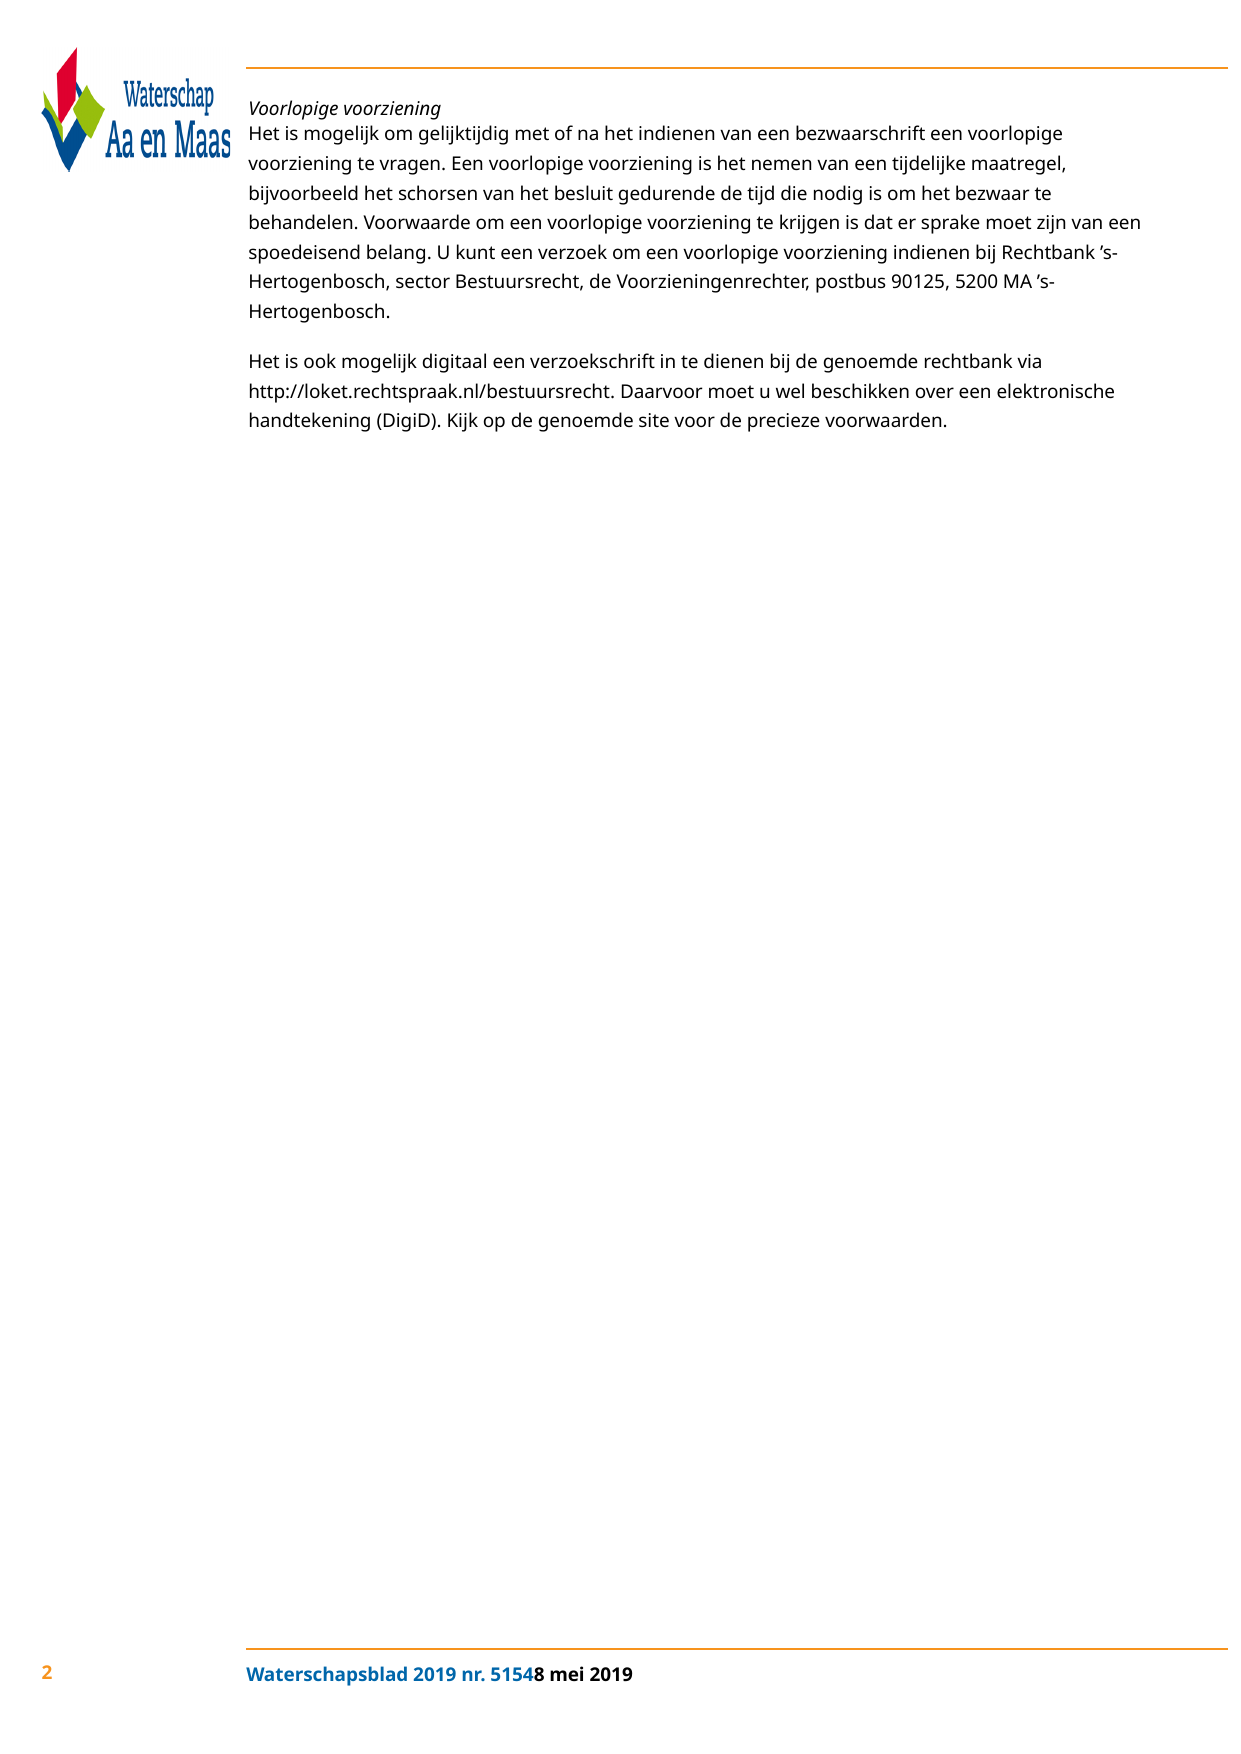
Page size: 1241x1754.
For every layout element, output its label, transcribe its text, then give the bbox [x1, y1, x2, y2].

text Het is ook mogelijk digitaal een verzoekschrift in te dienen bij de genoemde rechtbank via http://loket.rechtspraak.nl/bestuursrecht. Daarvoor moet u wel beschikken over een elektronische handtekening (DigiD). Kijk op de genoemde site voor de precieze voorwaarden. [248, 348, 1152, 433]
text Het is mogelijk om gelijktijdig met of na het indienen van een bezwaarschrift een voorlopige voorziening te vragen. Een voorlopige voorziening is het nemen van een tijdelijke maatregel, bijvoorbeeld het schorsen van het besluit gedurende de tijd die nodig is om het bezwaar te behandelen. Voorwaarde om een voorlopige voorziening te krijgen is dat er sprake moet zijn van een spoedeisend belang. U kunt een verzoek om een voorlopige voorziening indienen bij Rechtbank ’s-Hertogenbosch, sector Bestuursrecht, de Voorzieningenrechter, postbus 90125, 5200 MA ’s-Hertogenbosch. [248, 121, 1152, 324]
picture [41, 47, 231, 172]
text Voorlopige voorziening [248, 95, 1152, 121]
